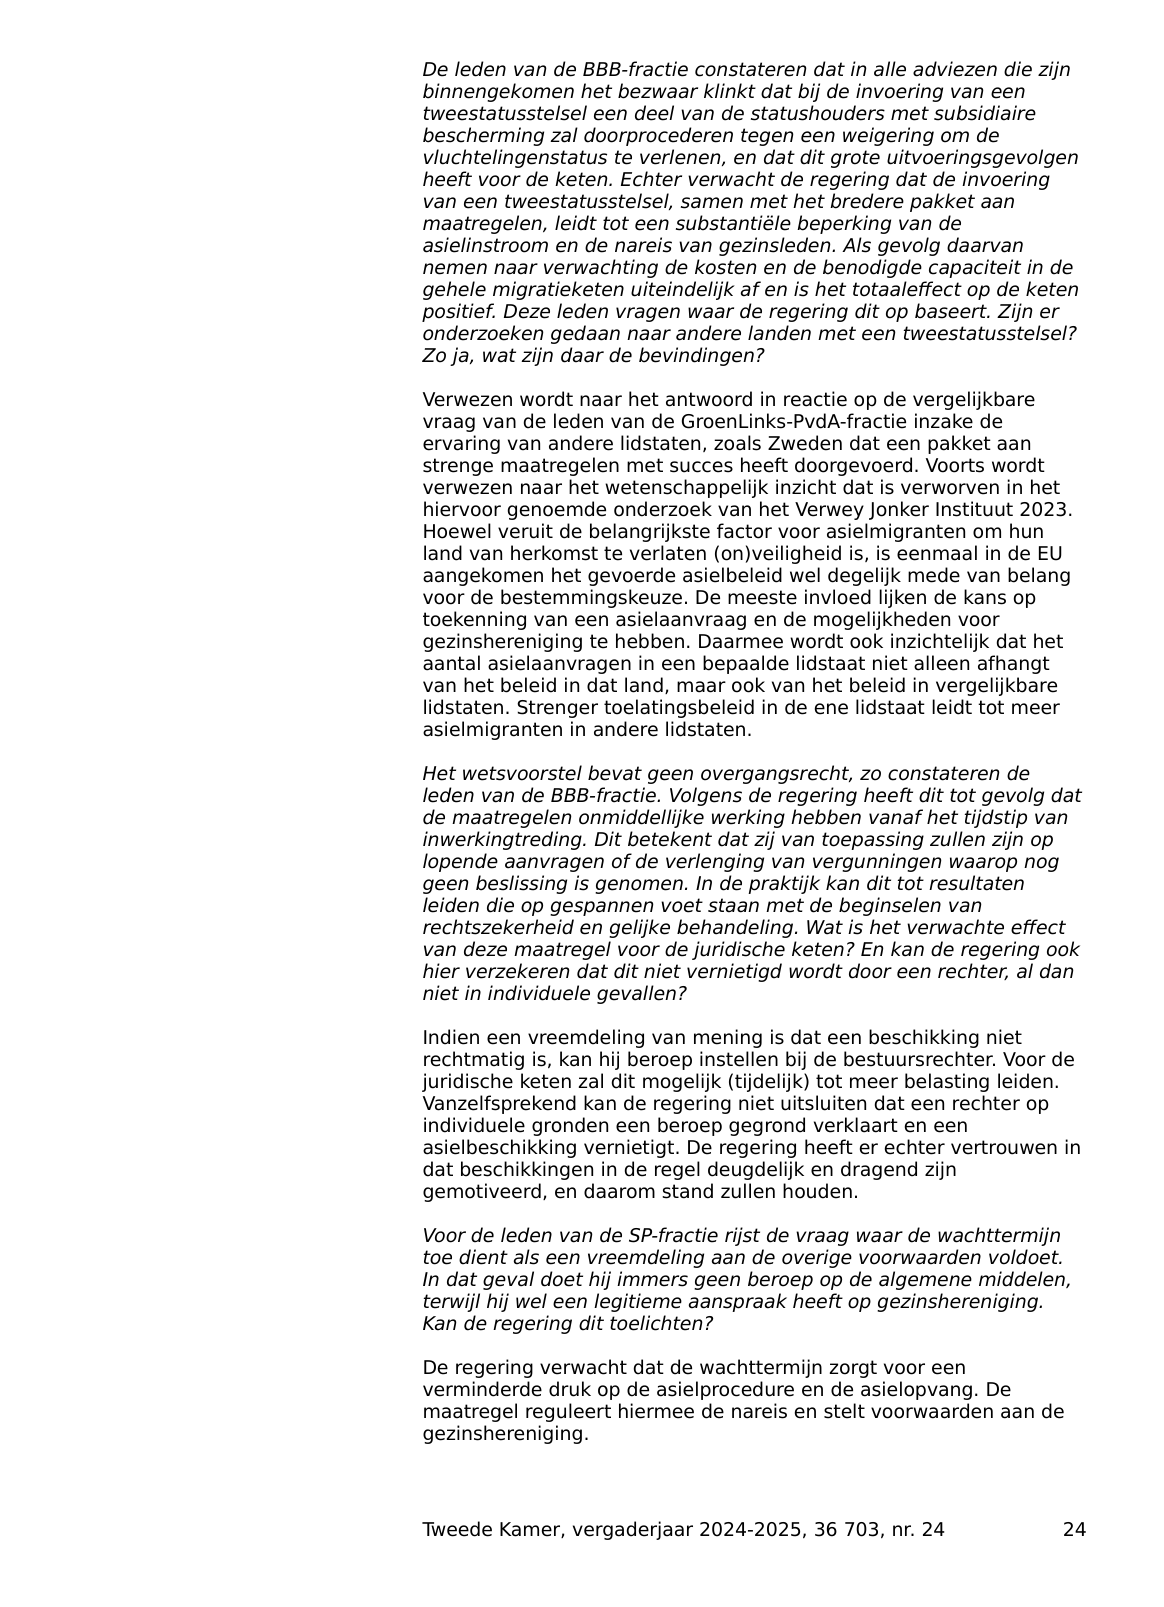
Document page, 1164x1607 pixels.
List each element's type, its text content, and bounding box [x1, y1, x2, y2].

text Het wetsvoorstel bevat geen overgangsrecht, zo constateren de leden van de BBB-fractie. Volgens de regering heeft dit tot gevolg dat de maatregelen onmiddellijke werking hebben vanaf het tijdstip van inwerkingtreding. Dit betekent dat zij van toepassing zullen zijn op lopende aanvragen of de verlenging van vergunningen waarop nog geen beslissing is genomen. In de praktijk kan dit tot resultaten leiden die op gespannen voet staan met de beginselen van rechtszekerheid en gelijke behandeling. Wat is het verwachte effect van deze maatregel voor de juridische keten? En kan de regering ook hier verzekeren dat dit niet vernietigd wordt door een rechter, al dan niet in individuele gevallen? [422, 763, 1087, 1004]
text Voor de leden van de SP-fractie rijst de vraag waar de wachttermijn toe dient als een vreemdeling aan de overige voorwaarden voldoet. In dat geval doet hij immers geen beroep op de algemene middelen, terwijl hij wel een legitieme aanspraak heeft op gezinshereniging. Kan de regering dit toelichten? [422, 1225, 1087, 1335]
text Verwezen wordt naar het antwoord in reactie op de vergelijkbare vraag van de leden van de GroenLinks-PvdA-fractie inzake de ervaring van andere lidstaten, zoals Zweden dat een pakket aan strenge maatregelen met succes heeft doorgevoerd. Voorts wordt verwezen naar het wetenschappelijk inzicht dat is verworven in het hiervoor genoemde onderzoek van het Verwey Jonker Instituut 2023. Hoewel veruit de belangrijkste factor voor asielmigranten om hun land van herkomst te verlaten (on)veiligheid is, is eenmaal in de EU aangekomen het gevoerde asielbeleid wel degelijk mede van belang voor de bestemmingskeuze. De meeste invloed lijken de kans op toekenning van een asielaanvraag en de mogelijkheden voor gezinshereniging te hebben. Daarmee wordt ook inzichtelijk dat het aantal asielaanvragen in een bepaalde lidstaat niet alleen afhangt van het beleid in dat land, maar ook van het beleid in vergelijkbare lidstaten. Strenger toelatingsbeleid in de ene lidstaat leidt tot meer asielmigranten in andere lidstaten. [422, 389, 1087, 741]
text De regering verwacht dat de wachttermijn zorgt voor een verminderde druk op de asielprocedure en de asielopvang. De maatregel reguleert hiermee de nareis en stelt voorwaarden aan de gezinshereniging. [422, 1357, 1087, 1445]
text Indien een vreemdeling van mening is dat een beschikking niet rechtmatig is, kan hij beroep instellen bij de bestuursrechter. Voor de juridische keten zal dit mogelijk (tijdelijk) tot meer belasting leiden. Vanzelfsprekend kan de regering niet uitsluiten dat een rechter op individuele gronden een beroep gegrond verklaart en een asielbeschikking vernietigt. De regering heeft er echter vertrouwen in dat beschikkingen in de regel deugdelijk en dragend zijn gemotiveerd, en daarom stand zullen houden. [422, 1027, 1087, 1203]
text De leden van de BBB-fractie constateren dat in alle adviezen die zijn binnengekomen het bezwaar klinkt dat bij de invoering van een tweestatusstelsel een deel van de statushouders met subsidiaire bescherming zal doorprocederen tegen een weigering om de vluchtelingenstatus te verlenen, en dat dit grote uitvoeringsgevolgen heeft voor de keten. Echter verwacht de regering dat de invoering van een tweestatusstelsel, samen met het bredere pakket aan maatregelen, leidt tot een substantiële beperking van de asielinstroom en de nareis van gezinsleden. Als gevolg daarvan nemen naar verwachting de kosten en de benodigde capaciteit in de gehele migratieketen uiteindelijk af en is het totaaleffect op de keten positief. Deze leden vragen waar de regering dit op baseert. Zijn er onderzoeken gedaan naar andere landen met een tweestatusstelsel? Zo ja, wat zijn daar de bevindingen? [422, 59, 1087, 367]
